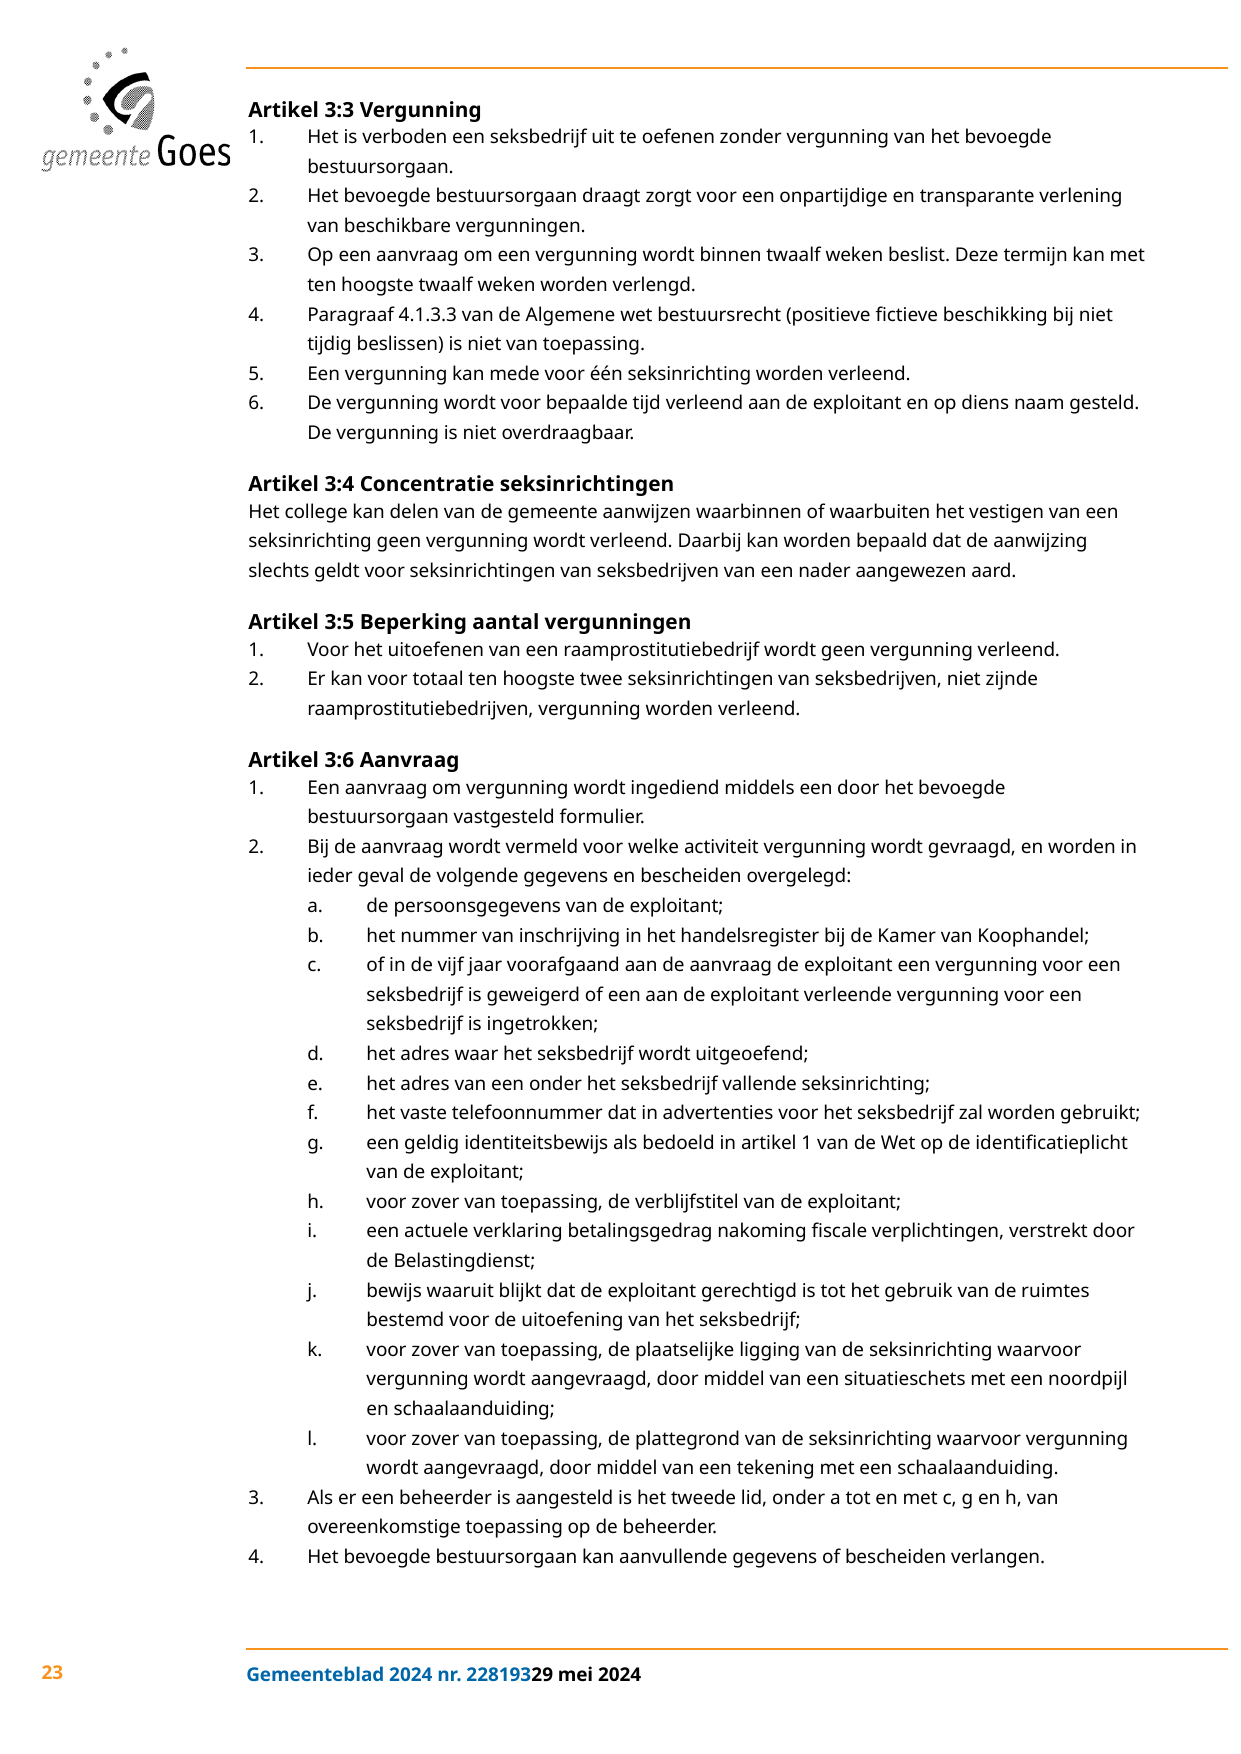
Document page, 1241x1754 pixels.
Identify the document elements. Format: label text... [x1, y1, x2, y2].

list Als er een beheerder is aangesteld is het tweede lid, onder a tot en met c, g en h, van overeenkomstige toepassing op de beheerder. [248, 1484, 1152, 1539]
list de persoonsgegevens van de exploitant; [307, 892, 1152, 918]
list een geldig identiteitsbewijs als bedoeld in artikel 1 van de Wet op de identificatieplicht van de exploitant; [307, 1129, 1152, 1184]
text Artikel 3:3 Vergunning [248, 95, 1152, 123]
list het nummer van inschrijving in het handelsregister bij de Kamer van Koophandel; [307, 922, 1152, 948]
list het adres waar het seksbedrijf wordt uitgeoefend; [307, 1040, 1152, 1066]
list Bij de aanvraag wordt vermeld voor welke activiteit vergunning wordt gevraagd, en worden in ieder geval de volgende gegevens en bescheiden overgelegd: [248, 833, 1152, 888]
list De vergunning wordt voor bepaalde tijd verleend aan de exploitant en op diens naam gesteld. De vergunning is niet overdraagbaar. [248, 389, 1152, 445]
list Het bevoegde bestuursorgaan draagt zorgt voor een onpartijdige en transparante verlening van beschikbare vergunningen. [248, 182, 1152, 238]
list Het is verboden een seksbedrijf uit te oefenen zonder vergunning van het bevoegde bestuursorgaan. [248, 123, 1152, 178]
list Een vergunning kan mede voor één seksinrichting worden verleend. [248, 360, 1152, 386]
list voor zover van toepassing, de verblijfstitel van de exploitant; [307, 1188, 1152, 1214]
list het vaste telefoonnummer dat in advertenties voor het seksbedrijf zal worden gebruikt; [307, 1099, 1152, 1125]
picture [41, 47, 231, 172]
list Voor het uitoefenen van een raamprostitutiebedrijf wordt geen vergunning verleend. [248, 636, 1152, 662]
text Artikel 3:6 Aanvraag [248, 746, 1152, 774]
list een actuele verklaring betalingsgedrag nakoming fiscale verplichtingen, verstrekt door de Belastingdienst; [307, 1218, 1152, 1273]
list voor zover van toepassing, de plaatselijke ligging van de seksinrichting waarvoor vergunning wordt aangevraagd, door middel van een situatieschets met een noordpijl en schaalaanduiding; [307, 1336, 1152, 1421]
list Het bevoegde bestuursorgaan kan aanvullende gegevens of bescheiden verlangen. [248, 1543, 1152, 1569]
list het adres van een onder het seksbedrijf vallende seksinrichting; [307, 1070, 1152, 1096]
list Een aanvraag om vergunning wordt ingediend middels een door het bevoegde bestuursorgaan vastgesteld formulier. [248, 774, 1152, 829]
list of in de vijf jaar voorafgaand aan de aanvraag de exploitant een vergunning voor een seksbedrijf is geweigerd of een aan de exploitant verleende vergunning voor een seksbedrijf is ingetrokken; [307, 951, 1152, 1036]
text Het college kan delen van de gemeente aanwijzen waarbinnen of waarbuiten het vestigen van een seksinrichting geen vergunning wordt verleend. Daarbij kan worden bepaald dat de aanwijzing slechts geldt voor seksinrichtingen van seksbedrijven van een nader aangewezen aard. [248, 498, 1152, 583]
list bewijs waaruit blijkt dat de exploitant gerechtigd is tot het gebruik van de ruimtes bestemd voor de uitoefening van het seksbedrijf; [307, 1277, 1152, 1332]
text Artikel 3:5 Beperking aantal vergunningen [248, 607, 1152, 636]
list Paragraaf 4.1.3.3 van de Algemene wet bestuursrecht (positieve fictieve beschikking bij niet tijdig beslissen) is niet van toepassing. [248, 301, 1152, 356]
list Er kan voor totaal ten hoogste twee seksinrichtingen van seksbedrijven, niet zijnde raamprostitutiebedrijven, vergunning worden verleend. [248, 666, 1152, 721]
text Artikel 3:4 Concentratie seksinrichtingen [248, 469, 1152, 498]
list Op een aanvraag om een vergunning wordt binnen twaalf weken beslist. Deze termijn kan met ten hoogste twaalf weken worden verlengd. [248, 242, 1152, 297]
list voor zover van toepassing, de plattegrond van de seksinrichting waarvoor vergunning wordt aangevraagd, door middel van een tekening met een schaalaanduiding. [307, 1425, 1152, 1480]
